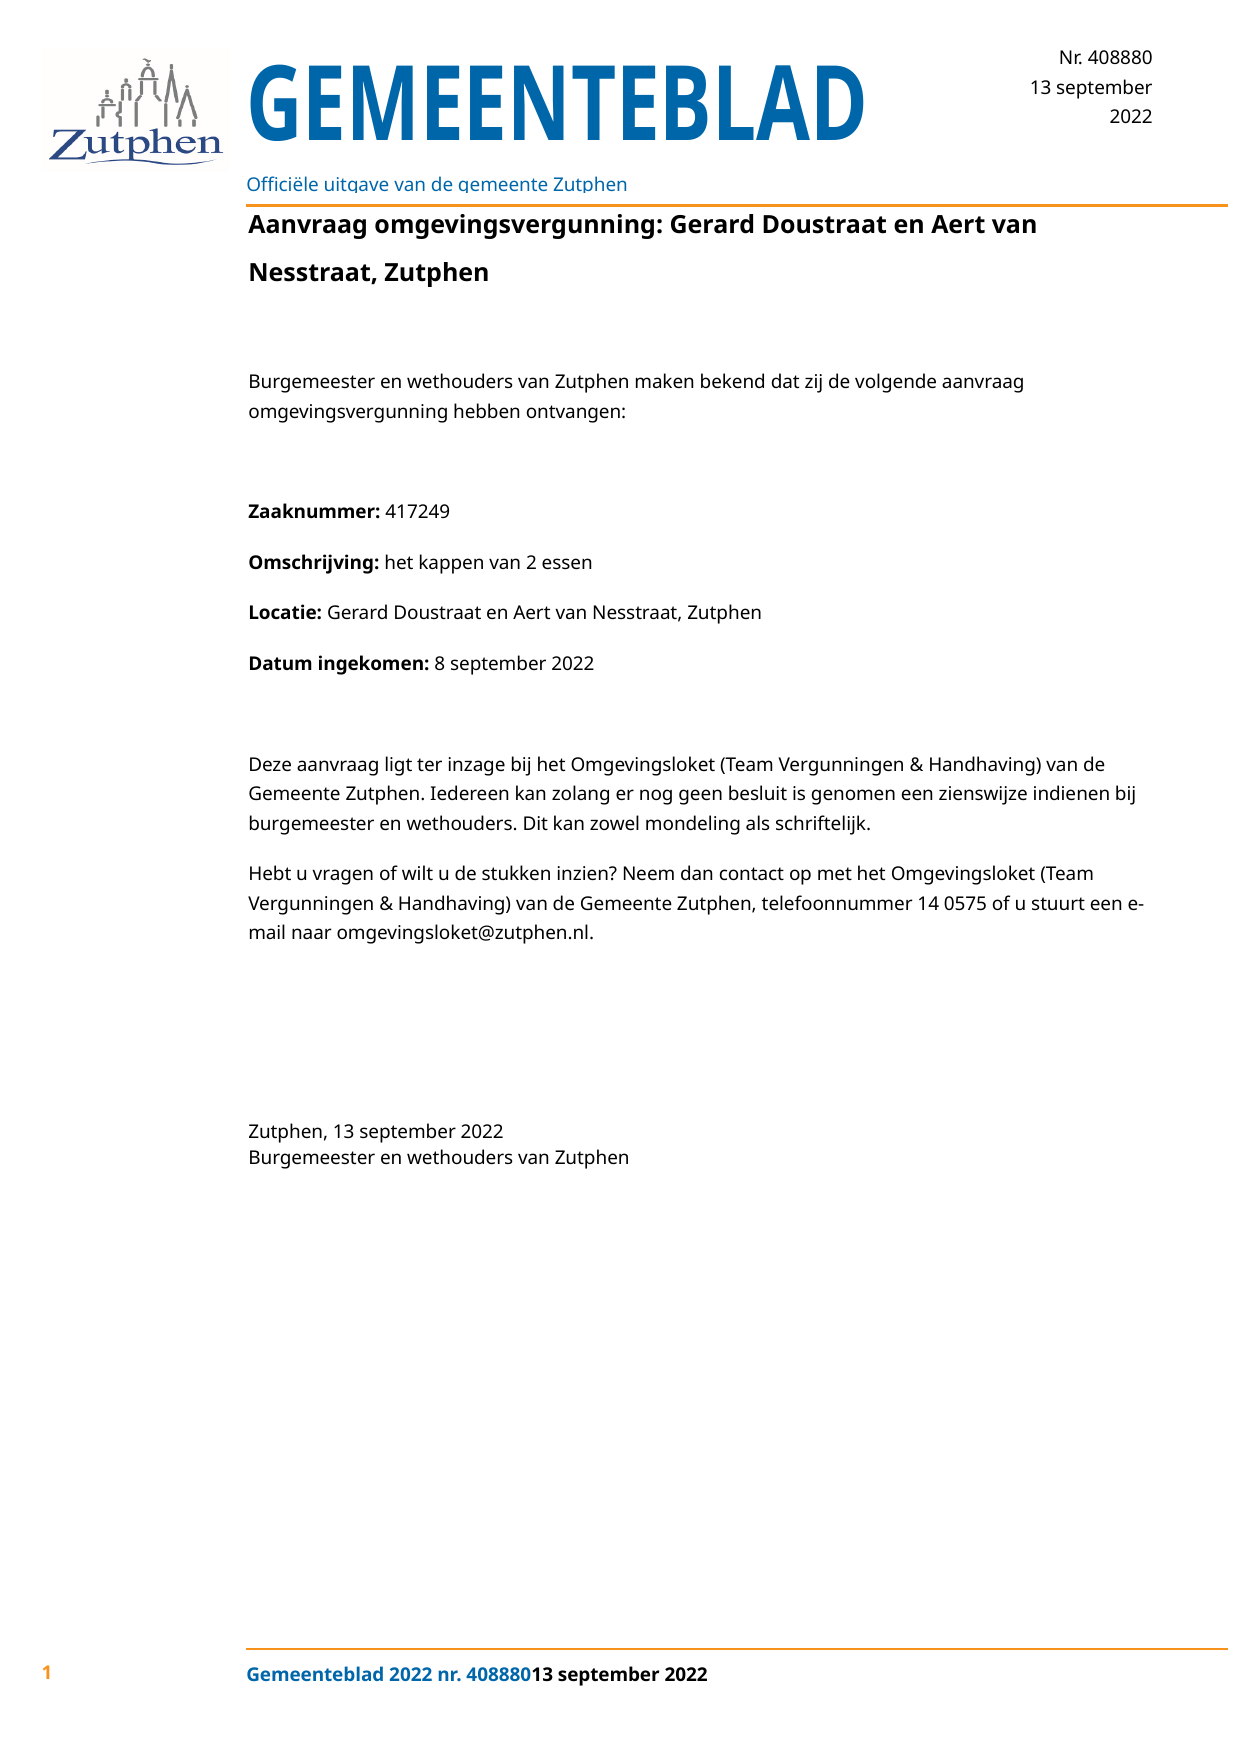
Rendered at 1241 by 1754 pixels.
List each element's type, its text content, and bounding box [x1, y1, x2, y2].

text Deze aanvraag ligt ter inzage bij het Omgevingsloket (Team Vergunningen & Handhaving) van de Gemeente Zutphen. Iedereen kan zolang er nog geen besluit is genomen een zienswijze indienen bij burgemeester en wethouders. Dit kan zowel mondeling als schriftelijk. [248, 751, 1152, 836]
text Zaaknummer: 417249 [248, 499, 1152, 524]
picture [41, 47, 231, 172]
text Zutphen, 13 september 2022 [248, 1119, 1152, 1144]
text Aanvraag omgevingsvergunning: Gerard Doustraat en Aert van Nesstraat, Zutphen [248, 207, 1152, 288]
text Datum ingekomen: 8 september 2022 [248, 650, 1152, 676]
text Hebt u vragen of wilt u de stukken inzien? Neem dan contact op met het Omgevingsloket (Team Vergunningen & Handhaving) van de Gemeente Zutphen, telefoonnummer 14 0575 of u stuurt een e-mail naar omgevingsloket@zutphen.nl. [248, 860, 1152, 945]
text Locatie: Gerard Doustraat en Aert van Nesstraat, Zutphen [248, 599, 1152, 625]
text Omschrijving: het kappen van 2 essen [248, 549, 1152, 575]
text Burgemeester en wethouders van Zutphen maken bekend dat zij de volgende aanvraag omgevingsvergunning hebben ontvangen: [248, 368, 1152, 424]
text Burgemeester en wethouders van Zutphen [248, 1144, 1152, 1170]
